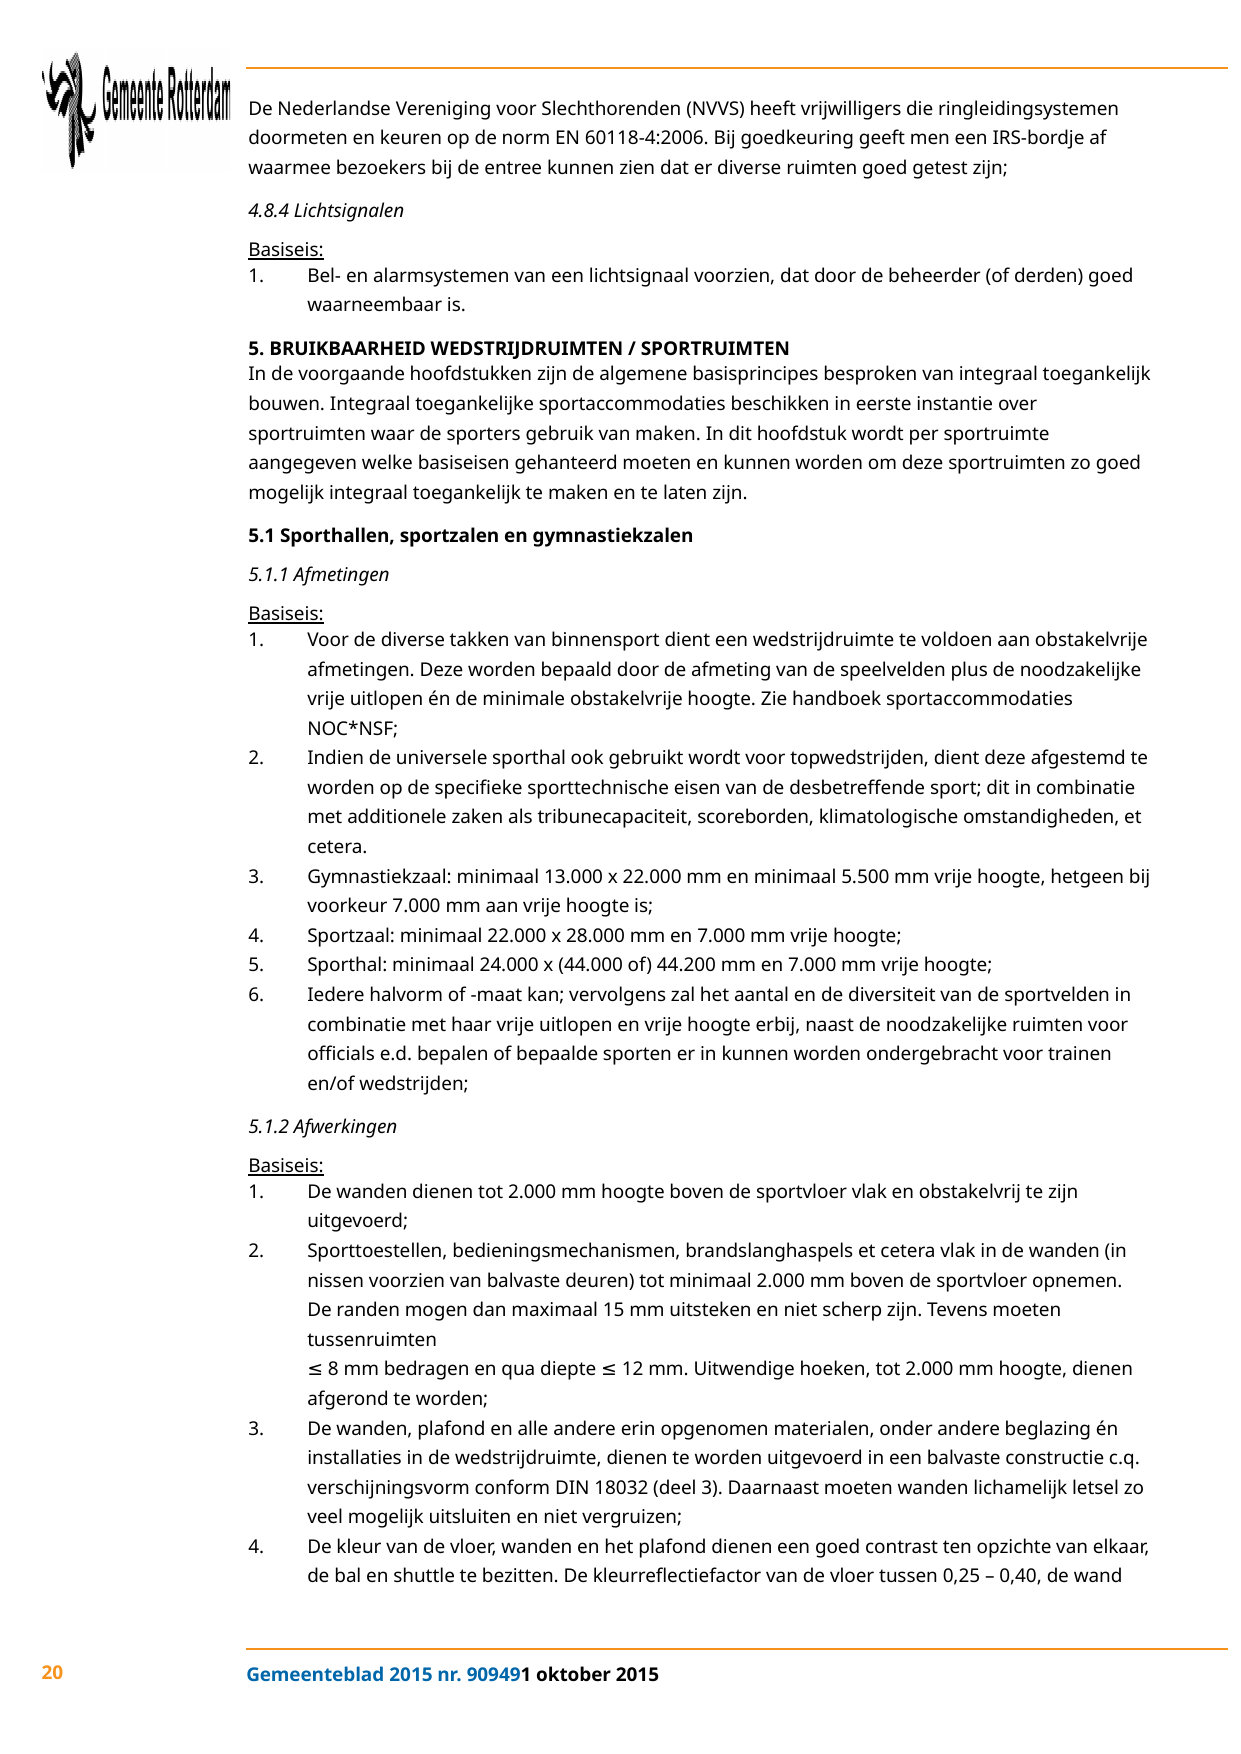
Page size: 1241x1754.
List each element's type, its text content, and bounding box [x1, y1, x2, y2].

list Iedere halvorm of -maat kan; vervolgens zal het aantal en de diversiteit van de sportvelden in combinatie met haar vrije uitlopen en vrije hoogte erbij, naast de noodzakelijke ruimten voor officials e.d. bepalen of bepaalde sporten er in kunnen worden ondergebracht voor trainen en/of wedstrijden; [248, 981, 1152, 1096]
list Indien de universele sporthal ook gebruikt wordt voor topwedstrijden, dient deze afgestemd te worden op de specifieke sporttechnische eisen van de desbetreffende sport; dit in combinatie met additionele zaken als tribunecapaciteit, scoreborden, klimatologische omstandigheden, et cetera. [248, 744, 1152, 859]
list ≤ 8 mm bedragen en qua diepte ≤ 12 mm. Uitwendige hoeken, tot 2.000 mm hoogte, dienen afgerond te worden; [248, 1356, 1152, 1411]
text 4.8.4 Lichtsignalen [248, 197, 1152, 223]
list Sporttoestellen, bedieningsmechanismen, brandslanghaspels et cetera vlak in de wanden (in nissen voorzien van balvaste deuren) tot minimaal 2.000 mm boven de sportvloer opnemen. De randen mogen dan maximaal 15 mm uitsteken en niet scherp zijn. Tevens moeten tussenruimten [248, 1237, 1152, 1352]
list De wanden, plafond en alle andere erin opgenomen materialen, onder andere beglazing én installaties in de wedstrijdruimte, dienen te worden uitgevoerd in een balvaste constructie c.q. verschijningsvorm conform DIN 18032 (deel 3). Daarnaast moeten wanden lichamelijk letsel zo veel mogelijk uitsluiten en niet vergruizen; [248, 1415, 1152, 1529]
text In de voorgaande hoofdstukken zijn de algemene basisprincipes besproken van integraal toegankelijk bouwen. Integraal toegankelijke sportaccommodaties beschikken in eerste instantie over sportruimten waar de sporters gebruik van maken. In dit hoofdstuk wordt per sportruimte aangegeven welke basiseisen gehanteerd moeten en kunnen worden om deze sportruimten zo goed mogelijk integraal toegankelijk te maken en te laten zijn. [248, 361, 1152, 504]
list Voor de diverse takken van binnensport dient een wedstrijdruimte te voldoen aan obstakelvrije afmetingen. Deze worden bepaald door de afmeting van de speelvelden plus de noodzakelijke vrije uitlopen én de minimale obstakelvrije hoogte. Zie handboek sportaccommodaties NOC*NSF; [248, 626, 1152, 741]
text 5.1.2 Afwerkingen [248, 1113, 1152, 1139]
text Basiseis: [248, 1152, 1152, 1178]
list Bel- en alarmsystemen van een lichtsignaal voorzien, dat door de beheerder (of derden) goed waarneembaar is. [248, 262, 1152, 317]
text 5. BRUIKBAARHEID WEDSTRIJDRUIMTEN / SPORTRUIMTEN [248, 335, 1152, 361]
list Gymnastiekzaal: minimaal 13.000 x 22.000 mm en minimaal 5.500 mm vrije hoogte, hetgeen bij voorkeur 7.000 mm aan vrije hoogte is; [248, 863, 1152, 918]
text 5.1.1 Afmetingen [248, 561, 1152, 587]
text Basiseis: [248, 236, 1152, 262]
list De kleur van de vloer, wanden en het plafond dienen een goed contrast ten opzichte van elkaar, de bal en shuttle te bezitten. De kleurreflectiefactor van de vloer tussen 0,25 – 0,40, de wand [248, 1533, 1152, 1588]
list De wanden dienen tot 2.000 mm hoogte boven de sportvloer vlak en obstakelvrij te zijn uitgevoerd; [248, 1178, 1152, 1233]
list Sportzaal: minimaal 22.000 x 28.000 mm en 7.000 mm vrije hoogte; [248, 922, 1152, 948]
text 5.1 Sporthallen, sportzalen en gymnastiekzalen [248, 522, 1152, 548]
list Sporthal: minimaal 24.000 x (44.000 of) 44.200 mm en 7.000 mm vrije hoogte; [248, 952, 1152, 977]
picture [41, 47, 231, 172]
text De Nederlandse Vereniging voor Slechthorenden (NVVS) heeft vrijwilligers die ringleidingsystemen doormeten en keuren op de norm EN 60118-4:2006. Bij goedkeuring geeft men een IRS-bordje af waarmee bezoekers bij de entree kunnen zien dat er diverse ruimten goed getest zijn; [248, 95, 1152, 180]
text Basiseis: [248, 601, 1152, 626]
